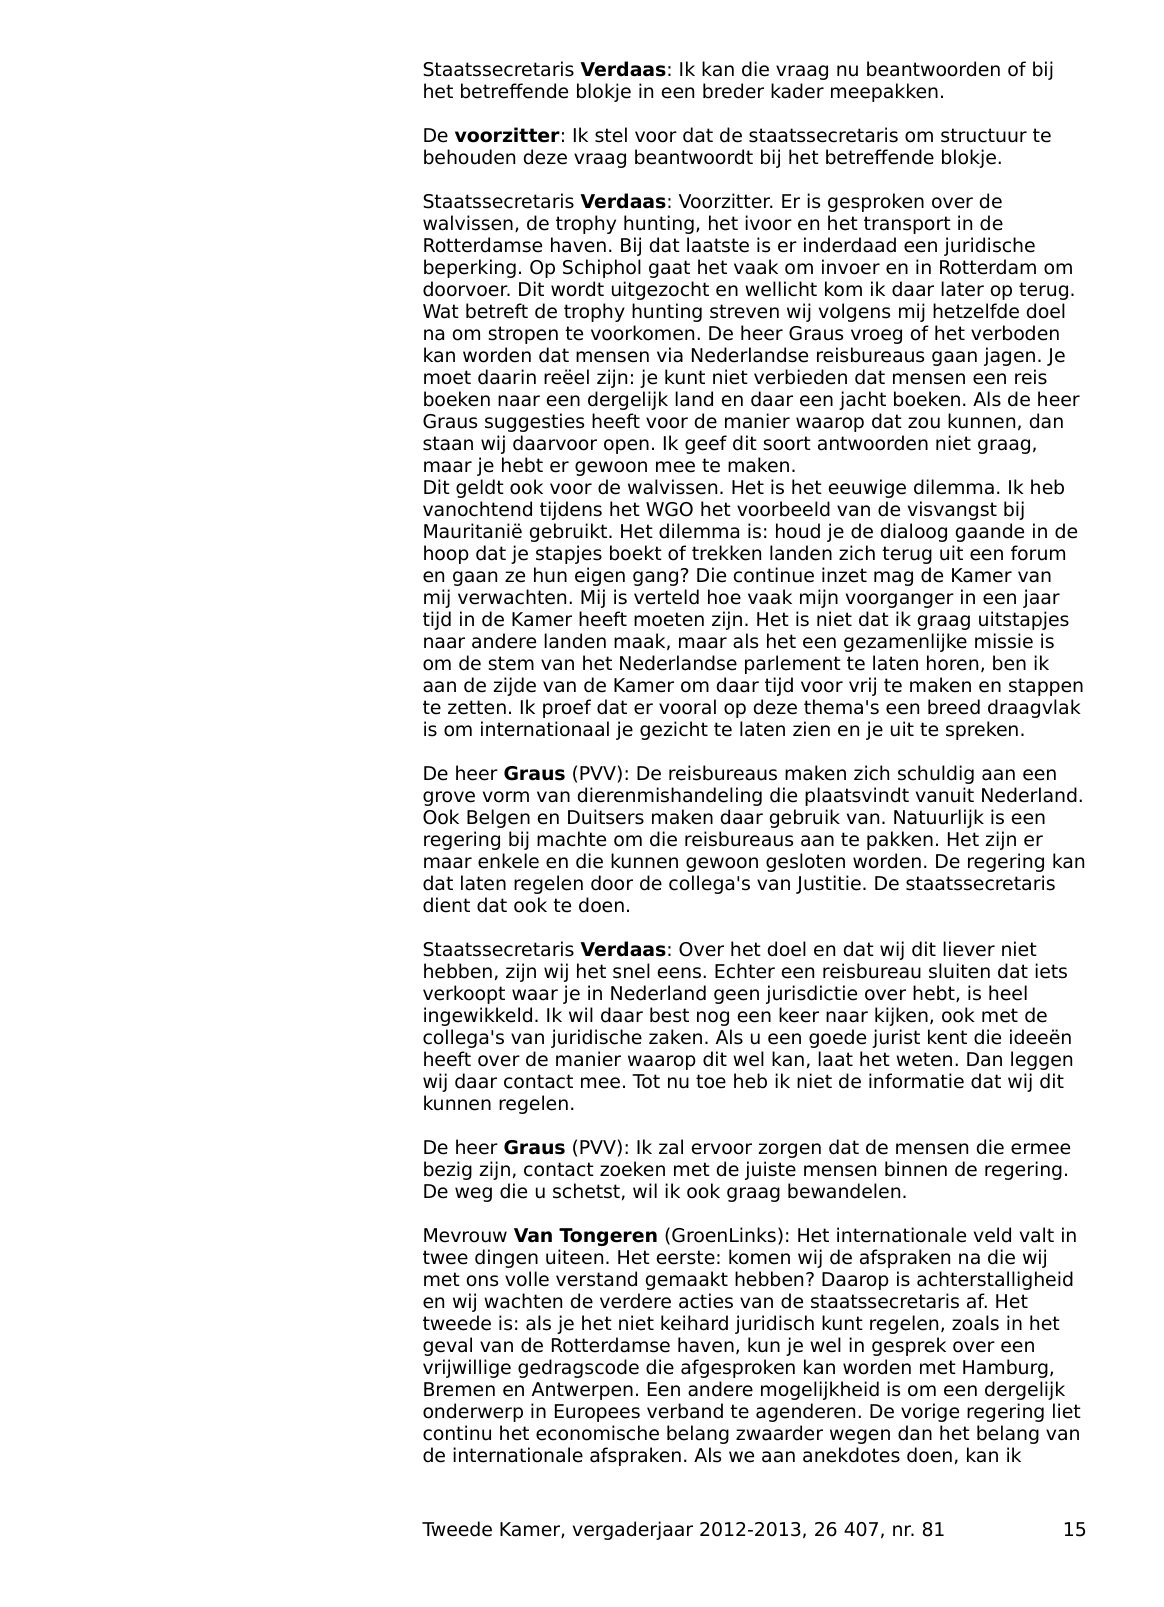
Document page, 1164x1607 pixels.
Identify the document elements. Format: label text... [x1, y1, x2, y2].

text Staatssecretaris Verdaas: Voorzitter. Er is gesproken over de walvissen, de trophy hunting, het ivoor en het transport in de Rotterdamse haven. Bij dat laatste is er inderdaad een juridische beperking. Op Schiphol gaat het vaak om invoer en in Rotterdam om doorvoer. Dit wordt uitgezocht en wellicht kom ik daar later op terug. Wat betreft de trophy hunting streven wij volgens mij hetzelfde doel na om stropen te voorkomen. De heer Graus vroeg of het verboden kan worden dat mensen via Nederlandse reisbureaus gaan jagen. Je moet daarin reëel zijn: je kunt niet verbieden dat mensen een reis boeken naar een dergelijk land en daar een jacht boeken. Als de heer Graus suggesties heeft voor de manier waarop dat zou kunnen, dan staan wij daarvoor open. Ik geef dit soort antwoorden niet graag, maar je hebt er gewoon mee te maken. [422, 191, 1087, 477]
text De heer Graus (PVV): Ik zal ervoor zorgen dat de mensen die ermee bezig zijn, contact zoeken met de juiste mensen binnen de regering. De weg die u schetst, wil ik ook graag bewandelen. [422, 1137, 1087, 1203]
text De heer Graus (PVV): De reisbureaus maken zich schuldig aan een grove vorm van dierenmishandeling die plaatsvindt vanuit Nederland. Ook Belgen en Duitsers maken daar gebruik van. Natuurlijk is een regering bij machte om die reisbureaus aan te pakken. Het zijn er maar enkele en die kunnen gewoon gesloten worden. De regering kan dat laten regelen door de collega's van Justitie. De staatssecretaris dient dat ook te doen. [422, 763, 1087, 917]
text De voorzitter: Ik stel voor dat de staatssecretaris om structuur te behouden deze vraag beantwoordt bij het betreffende blokje. [422, 125, 1087, 169]
text Mevrouw Van Tongeren (GroenLinks): Het internationale veld valt in twee dingen uiteen. Het eerste: komen wij de afspraken na die wij met ons volle verstand gemaakt hebben? Daarop is achterstalligheid en wij wachten de verdere acties van de staatssecretaris af. Het tweede is: als je het niet keihard juridisch kunt regelen, zoals in het geval van de Rotterdamse haven, kun je wel in gesprek over een vrijwillige gedragscode die afgesproken kan worden met Hamburg, Bremen en Antwerpen. Een andere mogelijkheid is om een dergelijk onderwerp in Europees verband te agenderen. De vorige regering liet continu het economische belang zwaarder wegen dan het belang van de internationale afspraken. Als we aan anekdotes doen, kan ik [422, 1225, 1087, 1467]
text Staatssecretaris Verdaas: Over het doel en dat wij dit liever niet hebben, zijn wij het snel eens. Echter een reisbureau sluiten dat iets verkoopt waar je in Nederland geen jurisdictie over hebt, is heel ingewikkeld. Ik wil daar best nog een keer naar kijken, ook met de collega's van juridische zaken. Als u een goede jurist kent die ideeën heeft over de manier waarop dit wel kan, laat het weten. Dan leggen wij daar contact mee. Tot nu toe heb ik niet de informatie dat wij dit kunnen regelen. [422, 939, 1087, 1115]
text Dit geldt ook voor de walvissen. Het is het eeuwige dilemma. Ik heb vanochtend tijdens het WGO het voorbeeld van de visvangst bij Mauritanië gebruikt. Het dilemma is: houd je de dialoog gaande in de hoop dat je stapjes boekt of trekken landen zich terug uit een forum en gaan ze hun eigen gang? Die continue inzet mag de Kamer van mij verwachten. Mij is verteld hoe vaak mijn voorganger in een jaar tijd in de Kamer heeft moeten zijn. Het is niet dat ik graag uitstapjes naar andere landen maak, maar als het een gezamenlijke missie is om de stem van het Nederlandse parlement te laten horen, ben ik aan de zijde van de Kamer om daar tijd voor vrij te maken en stappen te zetten. Ik proef dat er vooral op deze thema's een breed draagvlak is om internationaal je gezicht te laten zien en je uit te spreken. [422, 477, 1087, 741]
text Staatssecretaris Verdaas: Ik kan die vraag nu beantwoorden of bij het betreffende blokje in een breder kader meepakken. [422, 59, 1087, 103]
